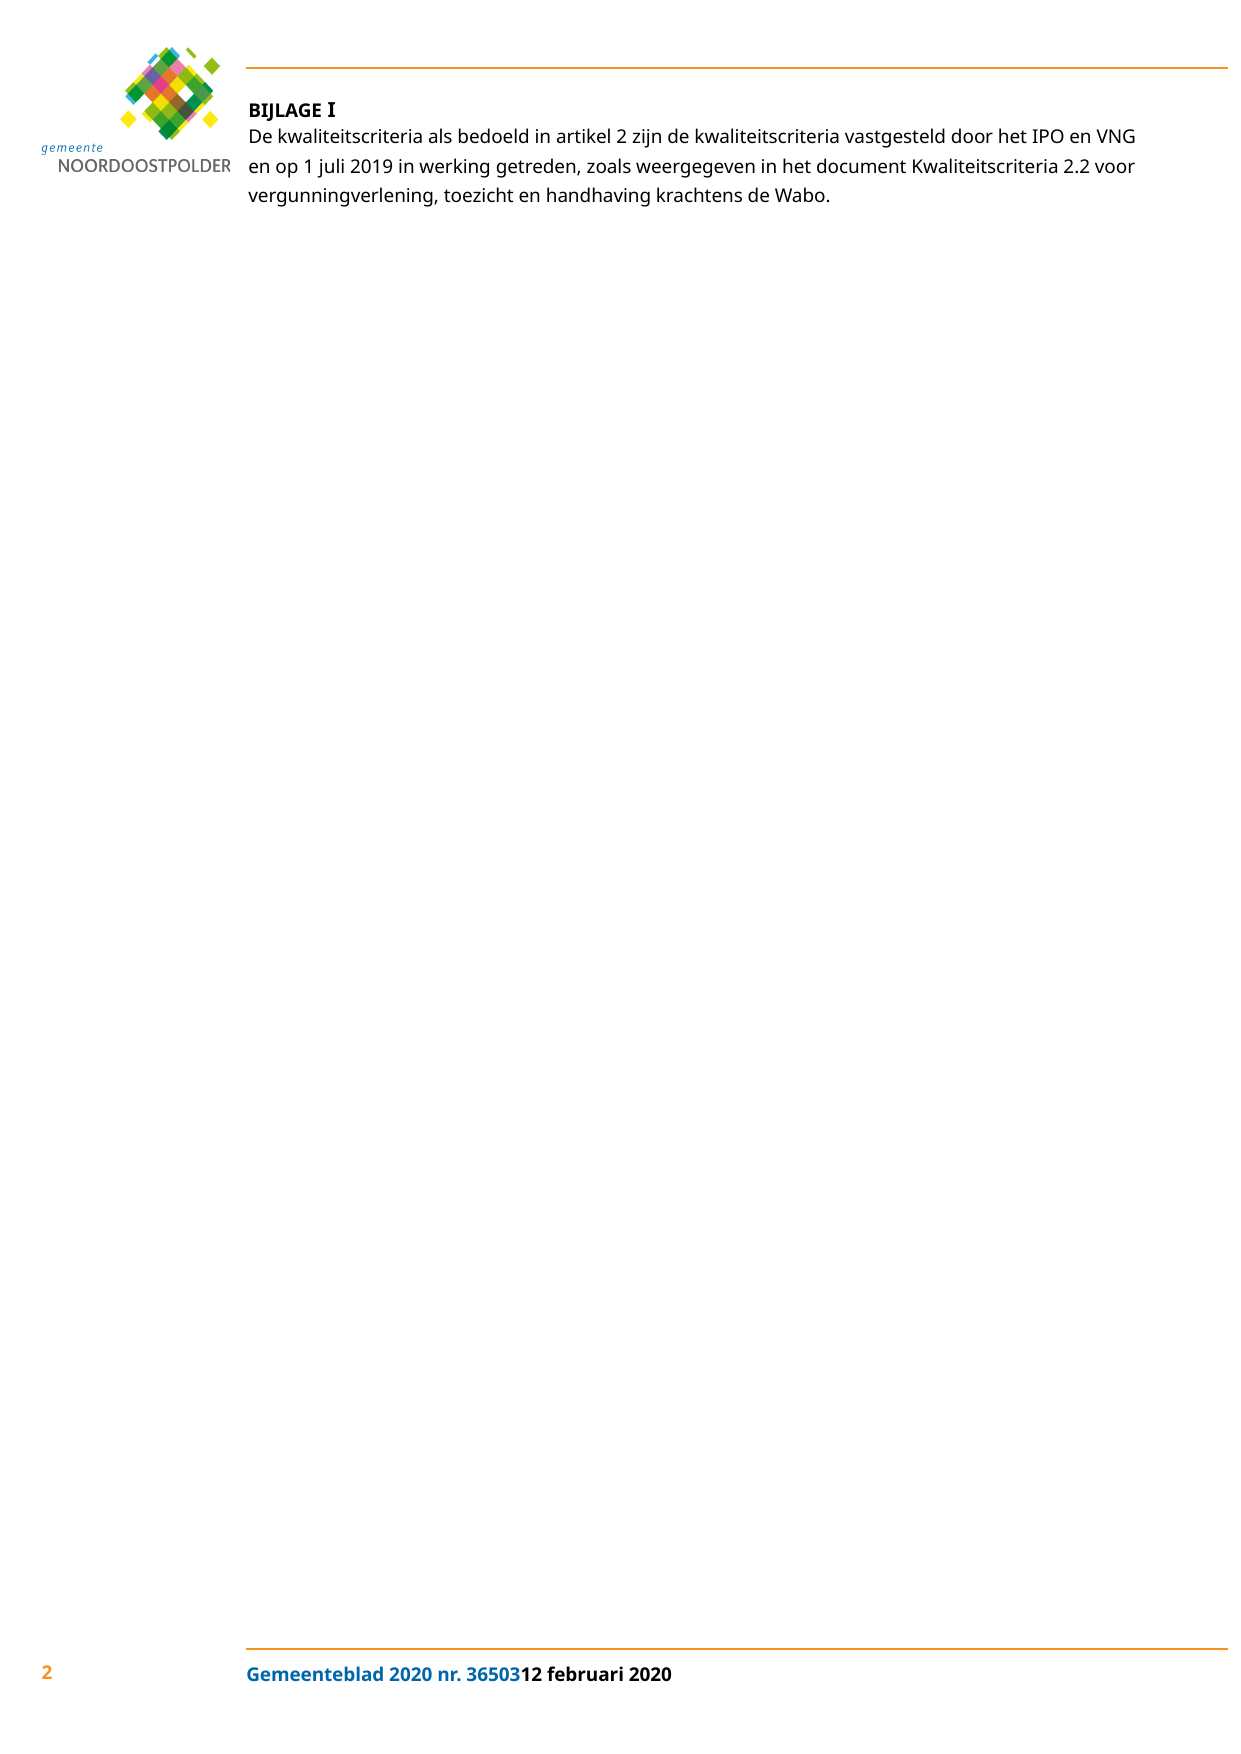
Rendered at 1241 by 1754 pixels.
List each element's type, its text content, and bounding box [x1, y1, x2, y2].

text BIJLAGE I [248, 95, 1152, 123]
text De kwaliteitscriteria als bedoeld in artikel 2 zijn de kwaliteitscriteria vastgesteld door het IPO en VNG en op 1 juli 2019 in werking getreden, zoals weergegeven in het document Kwaliteitscriteria 2.2 voor vergunningverlening, toezicht en handhaving krachtens de Wabo. [248, 123, 1152, 208]
picture [41, 47, 231, 172]
